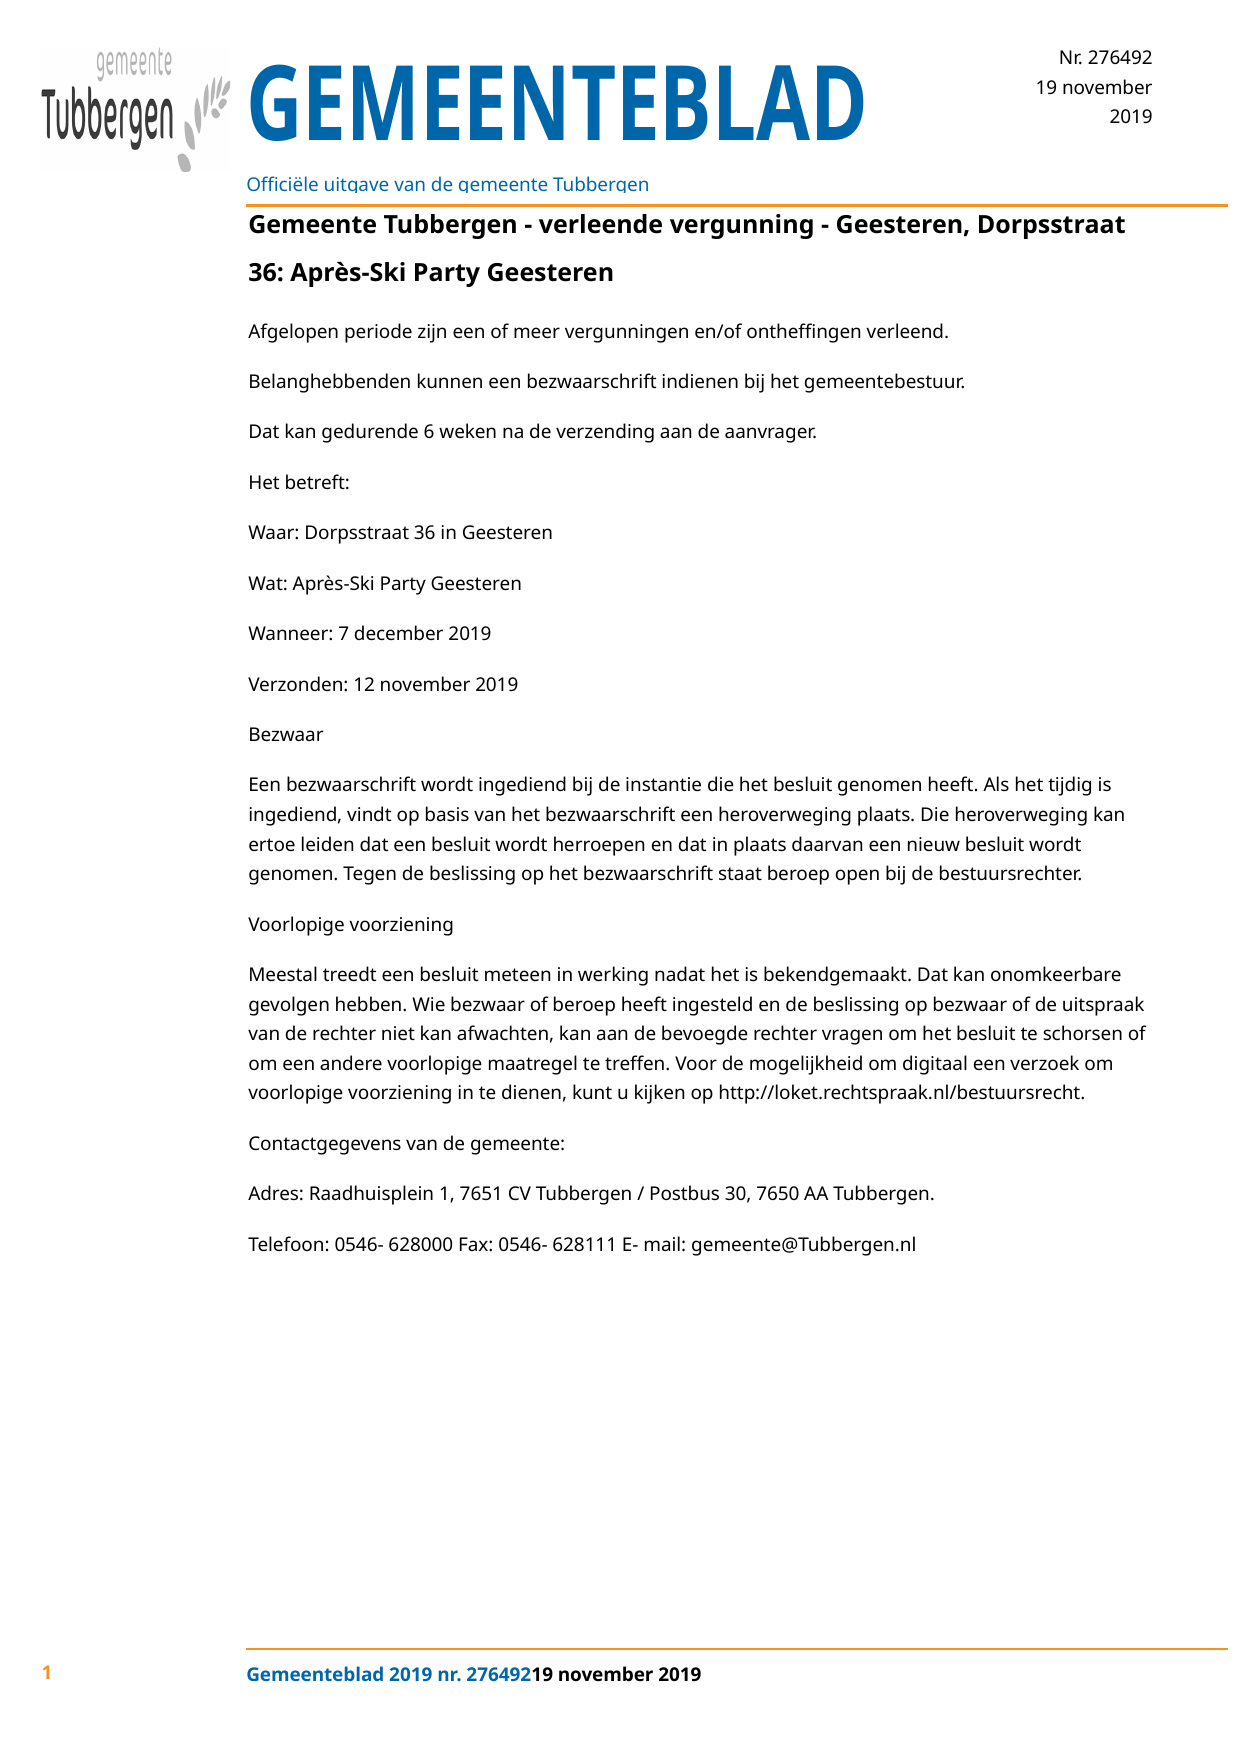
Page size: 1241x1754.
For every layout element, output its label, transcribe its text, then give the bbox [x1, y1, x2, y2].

text Waar: Dorpsstraat 36 in Geesteren [248, 519, 1152, 545]
text Wanneer: 7 december 2019 [248, 620, 1152, 646]
text Dat kan gedurende 6 weken na de verzending aan de aanvrager. [248, 419, 1152, 444]
text Voorlopige voorziening [248, 911, 1152, 937]
text Bezwaar [248, 721, 1152, 747]
text Afgelopen periode zijn een of meer vergunningen en/of ontheffingen verleend. [248, 318, 1152, 344]
text Een bezwaarschrift wordt ingediend bij de instantie die het besluit genomen heeft. Als het tijdig is ingediend, vindt op basis van het bezwaarschrift een heroverweging plaats. Die heroverweging kan ertoe leiden dat een besluit wordt herroepen en dat in plaats daarvan een nieuw besluit wordt genomen. Tegen de beslissing op het bezwaarschrift staat beroep open bij de bestuursrechter. [248, 772, 1152, 886]
text Belanghebbenden kunnen een bezwaarschrift indienen bij het gemeentebestuur. [248, 368, 1152, 394]
text Adres: Raadhuisplein 1, 7651 CV Tubbergen / Postbus 30, 7650 AA Tubbergen. [248, 1180, 1152, 1206]
text Contactgegevens van de gemeente: [248, 1130, 1152, 1156]
picture [41, 47, 231, 172]
text Gemeente Tubbergen - verleende vergunning - Geesteren, Dorpsstraat 36: Après-Ski Party Geesteren [248, 207, 1152, 288]
text Meestal treedt een besluit meteen in werking nadat het is bekendgemaakt. Dat kan onomkeerbare gevolgen hebben. Wie bezwaar of beroep heeft ingesteld en de beslissing op bezwaar of de uitspraak van de rechter niet kan afwachten, kan aan de bevoegde rechter vragen om het besluit te schorsen of om een andere voorlopige maatregel te treffen. Voor de mogelijkheid om digitaal een verzoek om voorlopige voorziening in te dienen, kunt u kijken op http://loket.rechtspraak.nl/bestuursrecht. [248, 961, 1152, 1105]
text Wat: Après-Ski Party Geesteren [248, 570, 1152, 596]
text Het betreft: [248, 469, 1152, 495]
text Verzonden: 12 november 2019 [248, 671, 1152, 697]
text Telefoon: 0546- 628000 Fax: 0546- 628111 E- mail: gemeente@Tubbergen.nl [248, 1231, 1152, 1257]
